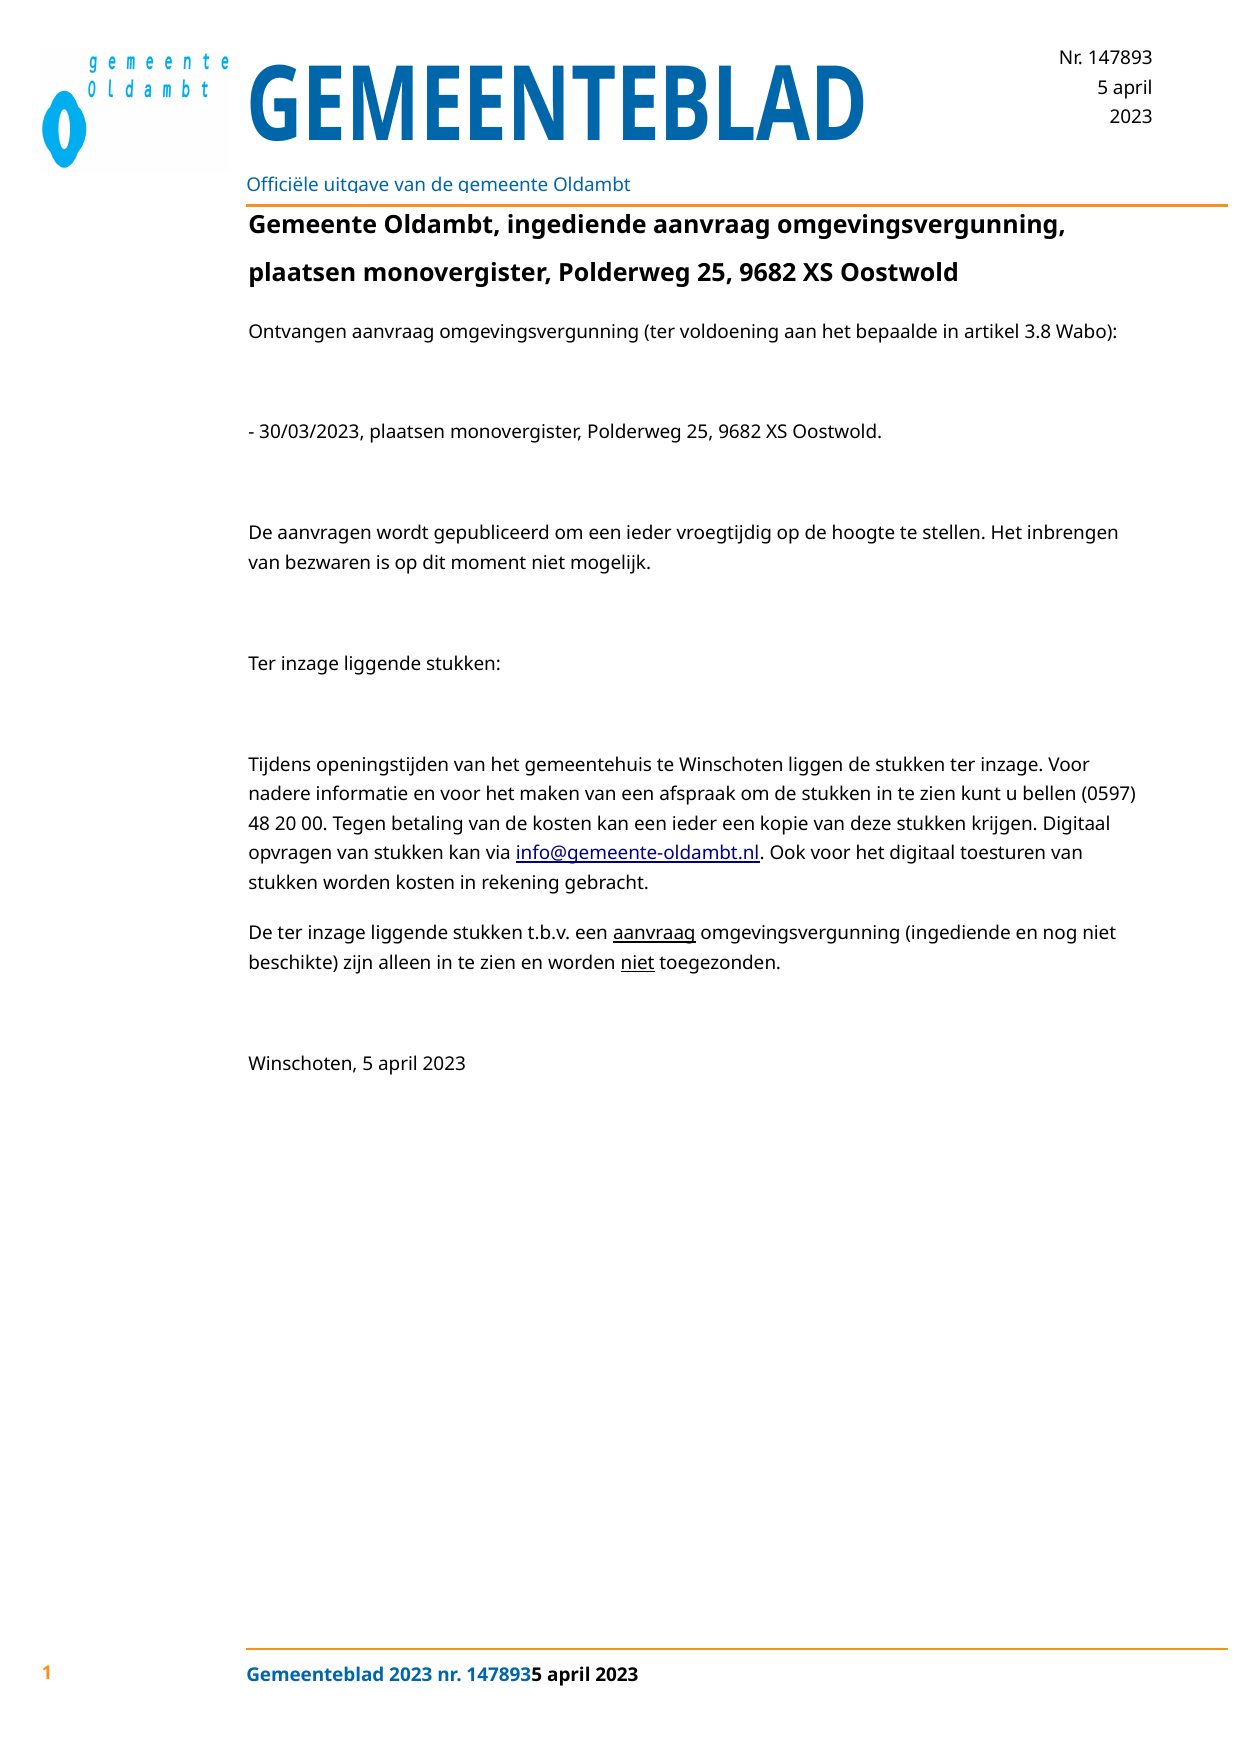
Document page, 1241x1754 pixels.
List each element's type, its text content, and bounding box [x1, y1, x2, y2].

picture [41, 47, 231, 172]
text Ontvangen aanvraag omgevingsvergunning (ter voldoening aan het bepaalde in artikel 3.8 Wabo): [248, 318, 1152, 344]
text De aanvragen wordt gepubliceerd om een ieder vroegtijdig op de hoogte te stellen. Het inbrengen van bezwaren is op dit moment niet mogelijk. [248, 519, 1152, 575]
text Tijdens openingstijden van het gemeentehuis te Winschoten liggen de stukken ter inzage. Voor nadere informatie en voor het maken van een afspraak om de stukken in te zien kunt u bellen (0597) 48 20 00. Tegen betaling van de kosten kan een ieder een kopie van deze stukken krijgen. Digitaal opvragen van stukken kan via info@gemeente-oldambt.nl. Ook voor het digitaal toesturen van stukken worden kosten in rekening gebracht. [248, 751, 1152, 895]
text Winschoten, 5 april 2023 [248, 1050, 1152, 1076]
text - 30/03/2023, plaatsen monovergister, Polderweg 25, 9682 XS Oostwold. [248, 419, 1152, 444]
text Gemeente Oldambt, ingediende aanvraag omgevingsvergunning, plaatsen monovergister, Polderweg 25, 9682 XS Oostwold [248, 207, 1152, 288]
text De ter inzage liggende stukken t.b.v. een aanvraag omgevingsvergunning (ingediende en nog niet beschikte) zijn alleen in te zien en worden niet toegezonden. [248, 919, 1152, 975]
text Ter inzage liggende stukken: [248, 650, 1152, 676]
